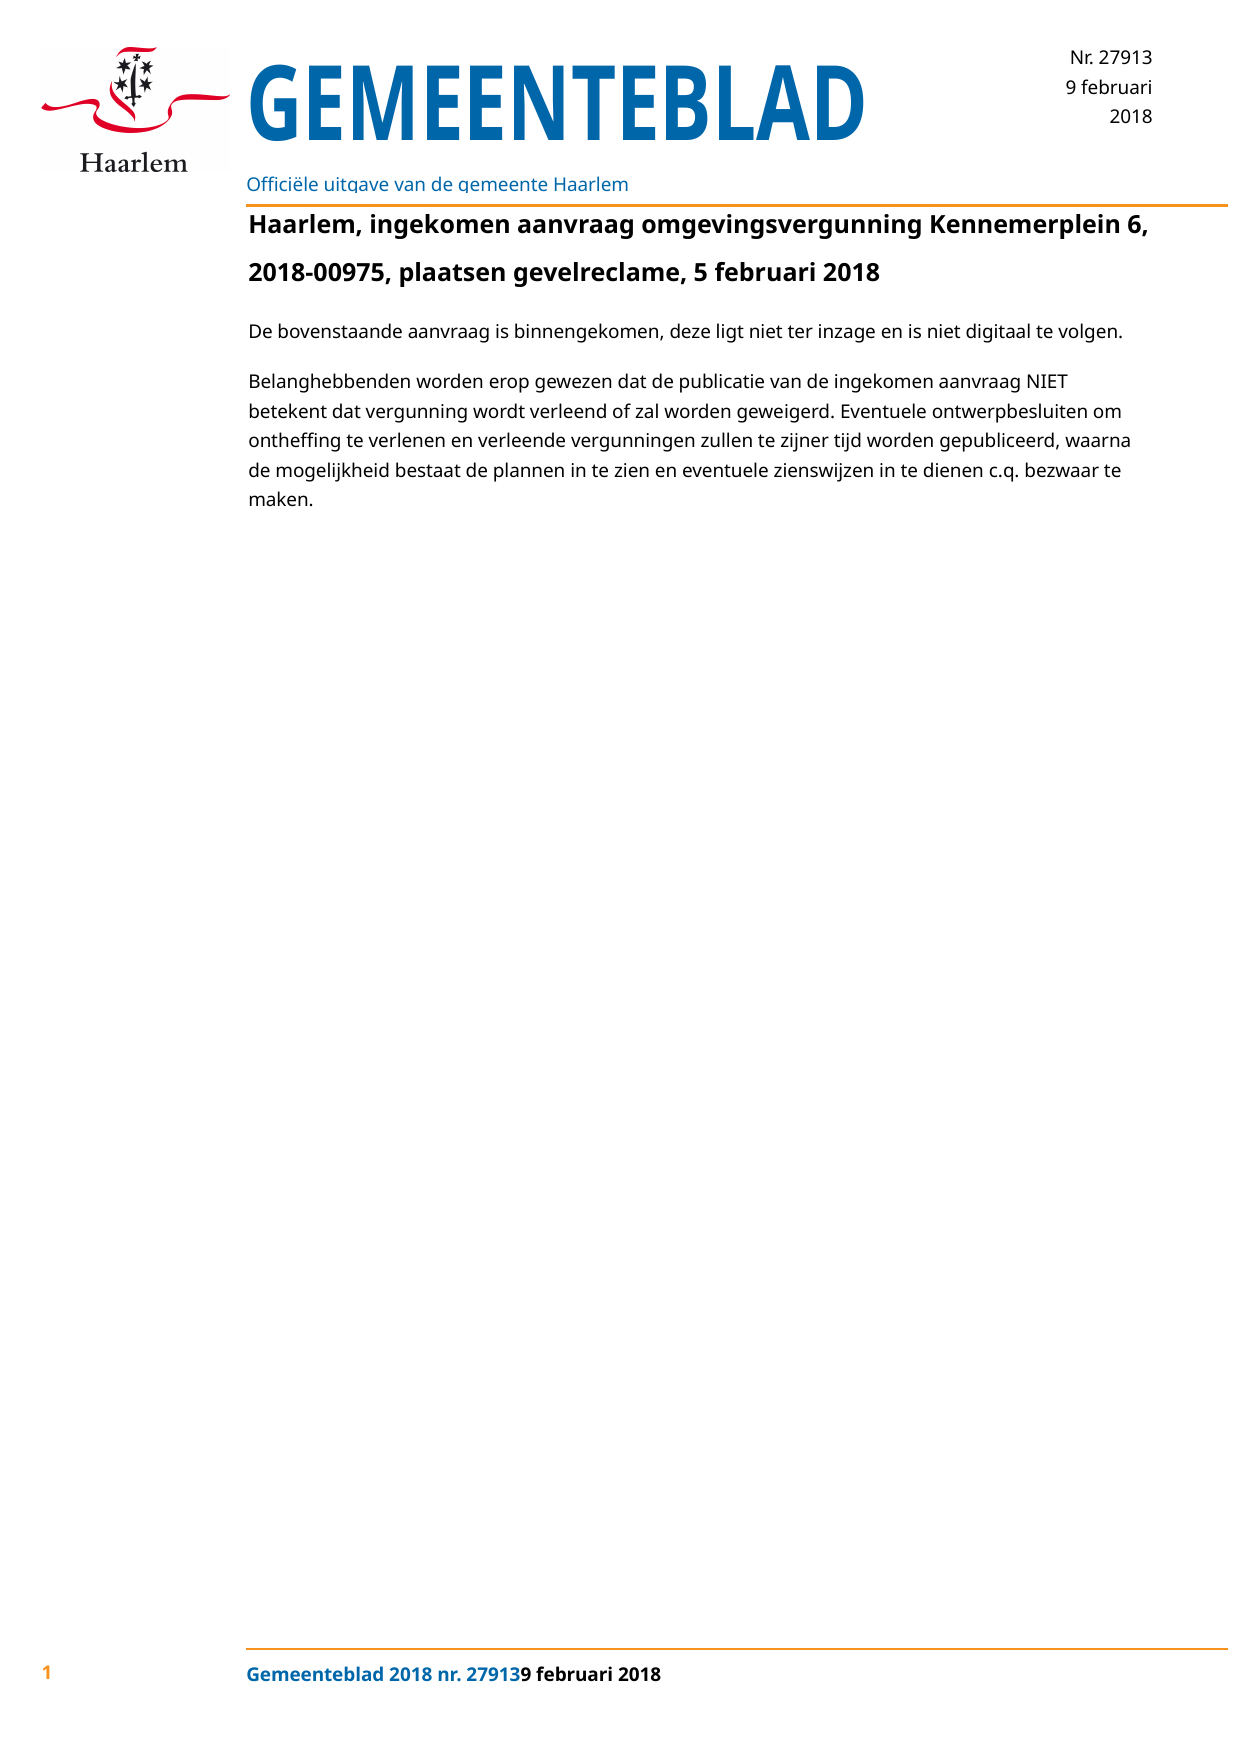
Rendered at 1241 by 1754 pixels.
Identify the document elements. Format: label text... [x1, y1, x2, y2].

text Haarlem, ingekomen aanvraag omgevingsvergunning Kennemerplein 6, 2018-00975, plaatsen gevelreclame, 5 februari 2018 [248, 207, 1152, 288]
picture [41, 47, 231, 172]
text Belanghebbenden worden erop gewezen dat de publicatie van de ingekomen aanvraag NIET betekent dat vergunning wordt verleend of zal worden geweigerd. Eventuele ontwerpbesluiten om ontheffing te verlenen en verleende vergunningen zullen te zijner tijd worden gepubliceerd, waarna de mogelijkheid bestaat de plannen in te zien en eventuele zienswijzen in te dienen c.q. bezwaar te maken. [248, 368, 1152, 512]
text De bovenstaande aanvraag is binnengekomen, deze ligt niet ter inzage en is niet digitaal te volgen. [248, 318, 1152, 344]
